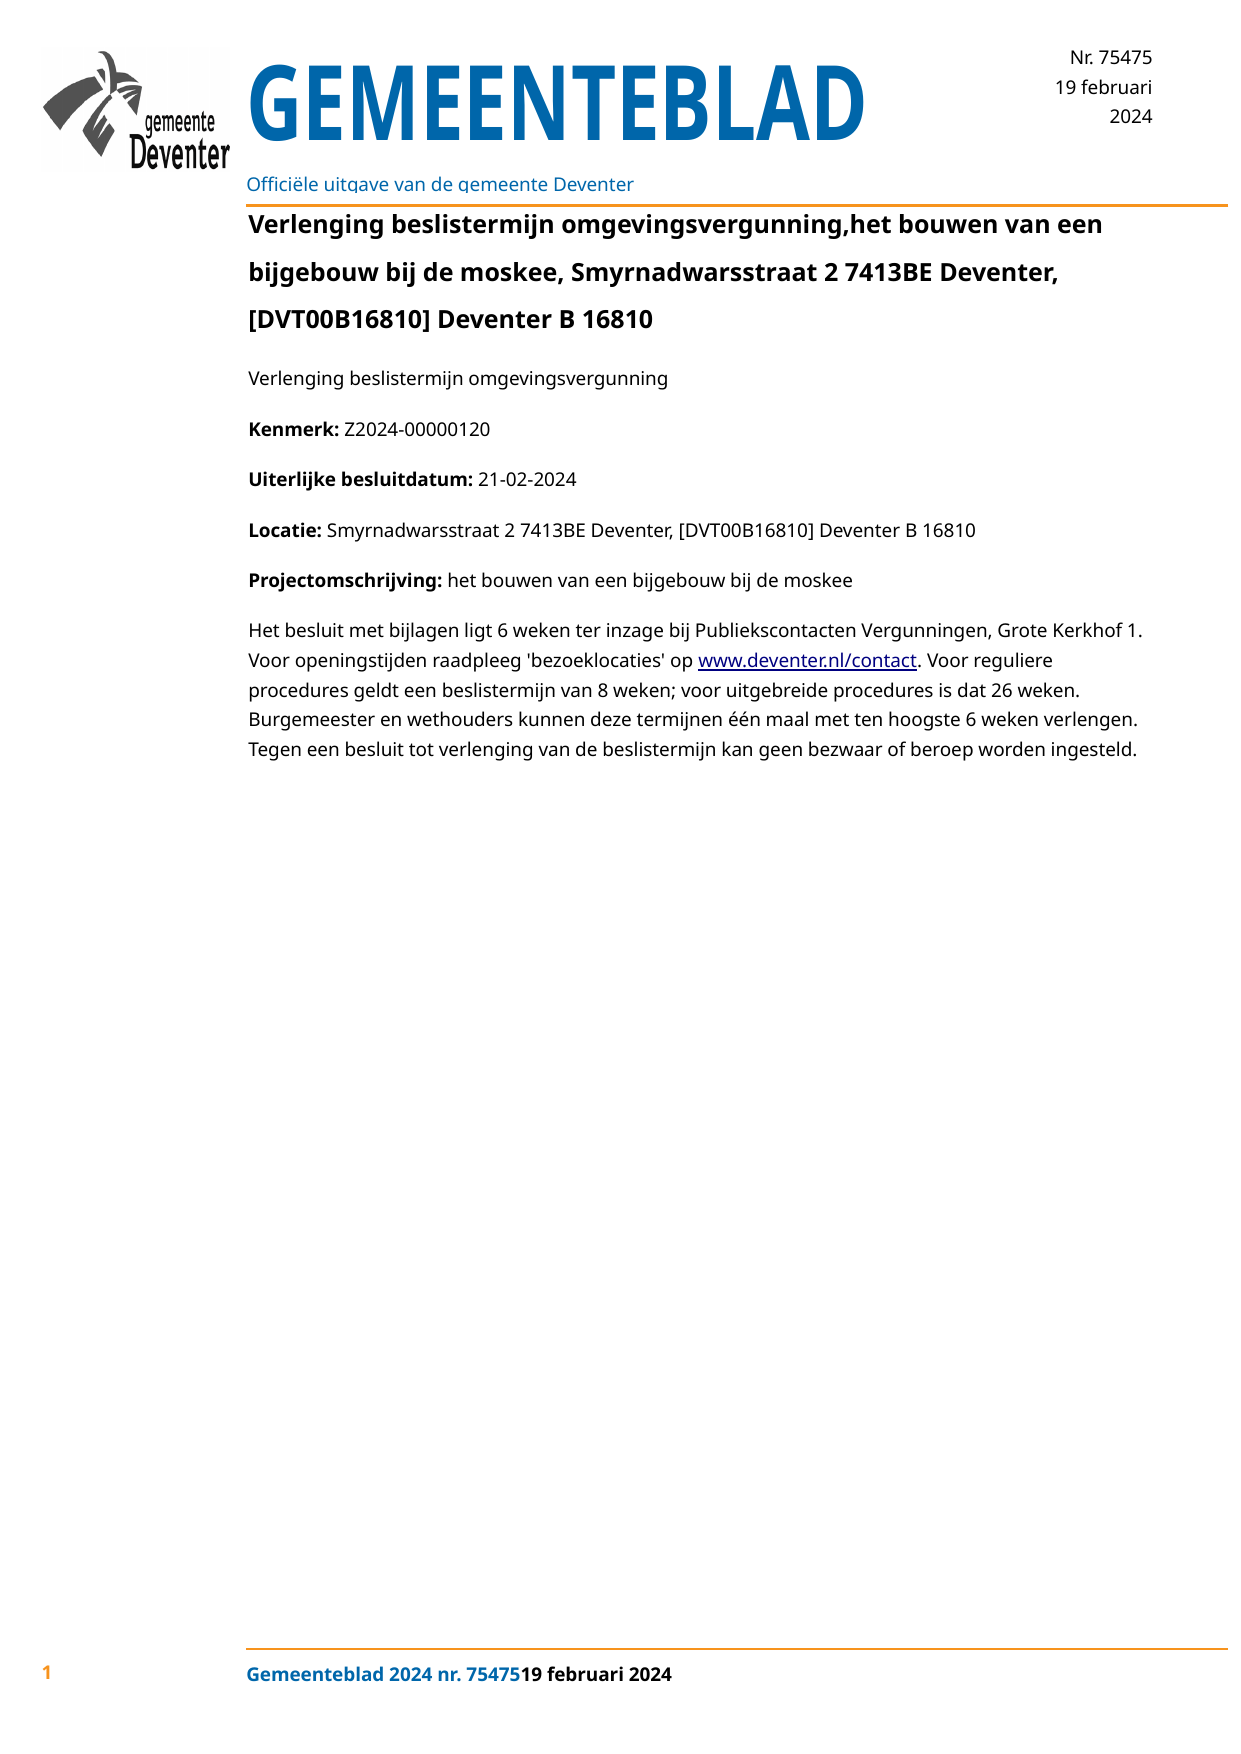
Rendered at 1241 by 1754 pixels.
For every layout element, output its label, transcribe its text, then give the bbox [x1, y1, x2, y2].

text Locatie: Smyrnadwarsstraat 2 7413BE Deventer, [DVT00B16810] Deventer B 16810 [248, 517, 1152, 542]
text Projectomschrijving: het bouwen van een bijgebouw bij de moskee [248, 567, 1152, 593]
picture [41, 47, 231, 172]
text Kenmerk: Z2024-00000120 [248, 416, 1152, 442]
text Verlenging beslistermijn omgevingsvergunning [248, 366, 1152, 391]
text Uiterlijke besluitdatum: 21-02-2024 [248, 466, 1152, 492]
text Het besluit met bijlagen ligt 6 weken ter inzage bij Publiekscontacten Vergunningen, Grote Kerkhof 1. Voor openingstijden raadpleeg 'bezoeklocaties' op www.deventer.nl/contact. Voor reguliere procedures geldt een beslistermijn van 8 weken; voor uitgebreide procedures is dat 26 weken. Burgemeester en wethouders kunnen deze termijnen één maal met ten hoogste 6 weken verlengen. Tegen een besluit tot verlenging van de beslistermijn kan geen bezwaar of beroep worden ingesteld. [248, 618, 1152, 762]
text Verlenging beslistermijn omgevingsvergunning,het bouwen van een bijgebouw bij de moskee, Smyrnadwarsstraat 2 7413BE Deventer, [DVT00B16810] Deventer B 16810 [248, 207, 1152, 336]
